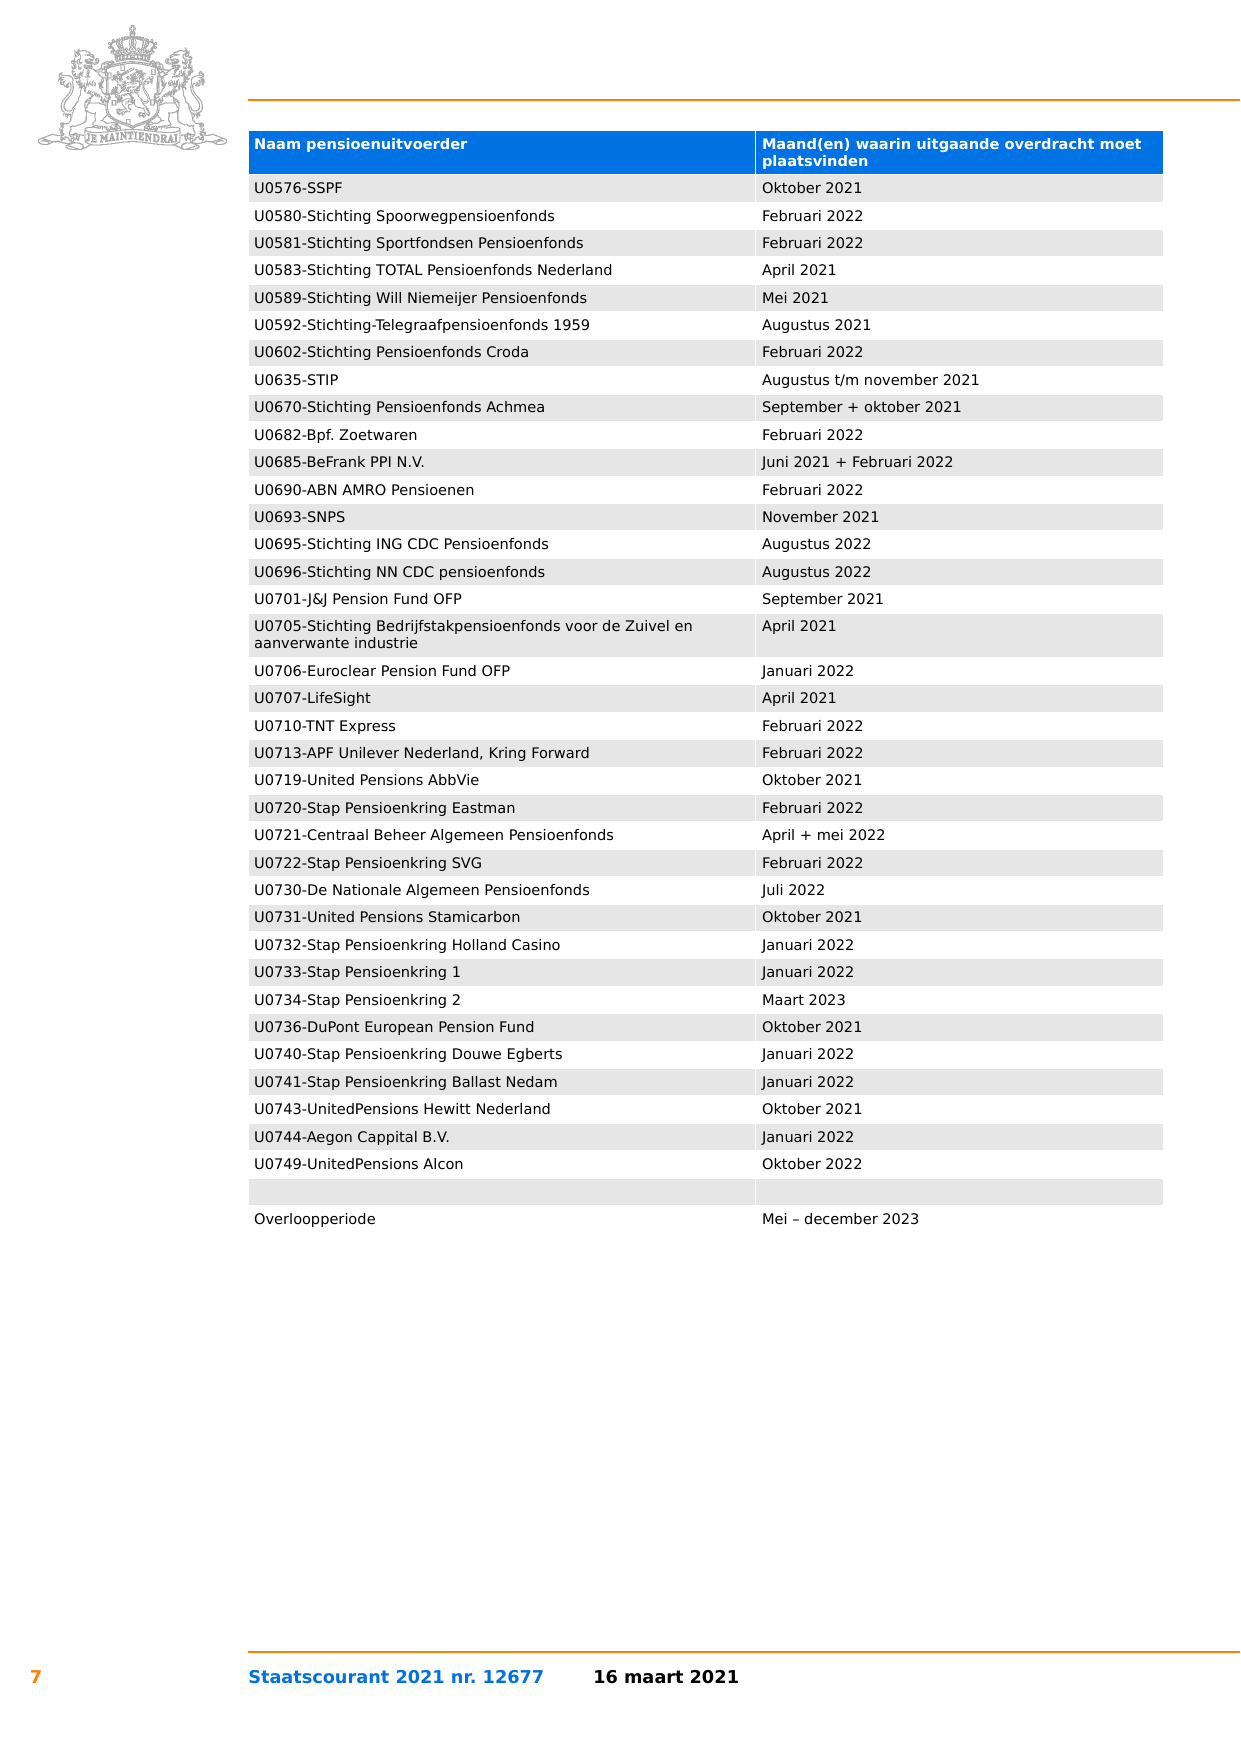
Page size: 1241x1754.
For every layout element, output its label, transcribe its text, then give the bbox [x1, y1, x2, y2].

table_cell Oktober 2022 [756, 1151, 1163, 1177]
table_cell Februari 2022 [756, 795, 1163, 821]
table_cell U0670-Stichting Pensioenfonds Achmea [249, 395, 755, 421]
table_cell Februari 2022 [756, 740, 1163, 767]
table_cell Februari 2022 [756, 340, 1163, 366]
table_cell U0602-Stichting Pensioenfonds Croda [249, 340, 755, 366]
table_header Maand(en) waarin uitgaande overdracht moet plaatsvinden [756, 131, 1163, 174]
table_cell U0589-Stichting Will Niemeijer Pensioenfonds [249, 285, 755, 311]
table_cell September + oktober 2021 [756, 395, 1163, 421]
table_cell U0635-STIP [249, 367, 755, 393]
table_cell U0730-De Nationale Algemeen Pensioenfonds [249, 877, 755, 903]
table_cell Augustus 2022 [756, 531, 1163, 558]
table_cell U0580-Stichting Spoorwegpensioenfonds [249, 203, 755, 229]
table_cell U0722-Stap Pensioenkring SVG [249, 850, 755, 876]
table_cell U0731-United Pensions Stamicarbon [249, 905, 755, 931]
table_cell April 2021 [756, 614, 1163, 657]
table_cell U0743-UnitedPensions Hewitt Nederland [249, 1096, 755, 1123]
table_cell Oktober 2021 [756, 175, 1163, 202]
table_cell Oktober 2021 [756, 905, 1163, 931]
table_cell U0749-UnitedPensions Alcon [249, 1151, 755, 1177]
table_cell Oktober 2021 [756, 1096, 1163, 1123]
table_cell Januari 2022 [756, 1124, 1163, 1150]
table_cell U0719-United Pensions AbbVie [249, 768, 755, 794]
table_cell U0736-DuPont European Pension Fund [249, 1014, 755, 1041]
table_cell U0576-SSPF [249, 175, 755, 202]
table_cell U0581-Stichting Sportfondsen Pensioenfonds [249, 230, 755, 256]
table_cell U0701-J&J Pension Fund OFP [249, 586, 755, 613]
table_cell [756, 1179, 1163, 1205]
table_cell September 2021 [756, 586, 1163, 613]
table_cell Augustus 2021 [756, 312, 1163, 339]
table_cell U0592-Stichting-Telegraafpensioenfonds 1959 [249, 312, 755, 339]
table_cell U0710-TNT Express [249, 713, 755, 739]
table_cell April 2021 [756, 685, 1163, 712]
table_cell U0705-Stichting Bedrijfstakpensioenfonds voor de Zuivel en aanverwante industrie [249, 614, 755, 657]
table_cell Maart 2023 [756, 987, 1163, 1013]
table_cell U0720-Stap Pensioenkring Eastman [249, 795, 755, 821]
table_cell U0696-Stichting NN CDC pensioenfonds [249, 559, 755, 585]
table_cell U0744-Aegon Cappital B.V. [249, 1124, 755, 1150]
table_cell Januari 2022 [756, 959, 1163, 986]
picture [38, 25, 227, 150]
table_cell U0713-APF Unilever Nederland, Kring Forward [249, 740, 755, 767]
table_cell Juli 2022 [756, 877, 1163, 903]
table_cell U0693-SNPS [249, 504, 755, 530]
table_cell Januari 2022 [756, 1042, 1163, 1068]
table_cell U0685-BeFrank PPI N.V. [249, 449, 755, 476]
table_cell U0682-Bpf. Zoetwaren [249, 422, 755, 448]
table_cell U0706-Euroclear Pension Fund OFP [249, 658, 755, 684]
table_cell Januari 2022 [756, 658, 1163, 684]
table_cell [249, 1179, 755, 1205]
table_cell Oktober 2021 [756, 1014, 1163, 1041]
table_cell U0741-Stap Pensioenkring Ballast Nedam [249, 1069, 755, 1095]
table_cell U0740-Stap Pensioenkring Douwe Egberts [249, 1042, 755, 1068]
table_cell Februari 2022 [756, 422, 1163, 448]
table_cell Januari 2022 [756, 932, 1163, 958]
table_cell Augustus 2022 [756, 559, 1163, 585]
table_cell Januari 2022 [756, 1069, 1163, 1095]
table_cell November 2021 [756, 504, 1163, 530]
table_cell U0734-Stap Pensioenkring 2 [249, 987, 755, 1013]
table_header Naam pensioenuitvoerder [249, 131, 755, 174]
table_cell Mei 2021 [756, 285, 1163, 311]
table_cell Februari 2022 [756, 477, 1163, 503]
table_cell U0707-LifeSight [249, 685, 755, 712]
table_cell Februari 2022 [756, 850, 1163, 876]
table_cell Mei – december 2023 [756, 1206, 1163, 1232]
table_cell U0690-ABN AMRO Pensioenen [249, 477, 755, 503]
table_cell Februari 2022 [756, 230, 1163, 256]
table_cell U0583-Stichting TOTAL Pensioenfonds Nederland [249, 258, 755, 284]
table_cell U0721-Centraal Beheer Algemeen Pensioenfonds [249, 823, 755, 849]
table_cell U0732-Stap Pensioenkring Holland Casino [249, 932, 755, 958]
table_cell U0695-Stichting ING CDC Pensioenfonds [249, 531, 755, 558]
table_cell April 2021 [756, 258, 1163, 284]
table_cell Oktober 2021 [756, 768, 1163, 794]
table_cell Augustus t/m november 2021 [756, 367, 1163, 393]
table_cell Overloopperiode [249, 1206, 755, 1232]
table_cell Februari 2022 [756, 203, 1163, 229]
table_cell April + mei 2022 [756, 823, 1163, 849]
table_cell U0733-Stap Pensioenkring 1 [249, 959, 755, 986]
table_cell Februari 2022 [756, 713, 1163, 739]
table_cell Juni 2021 + Februari 2022 [756, 449, 1163, 476]
